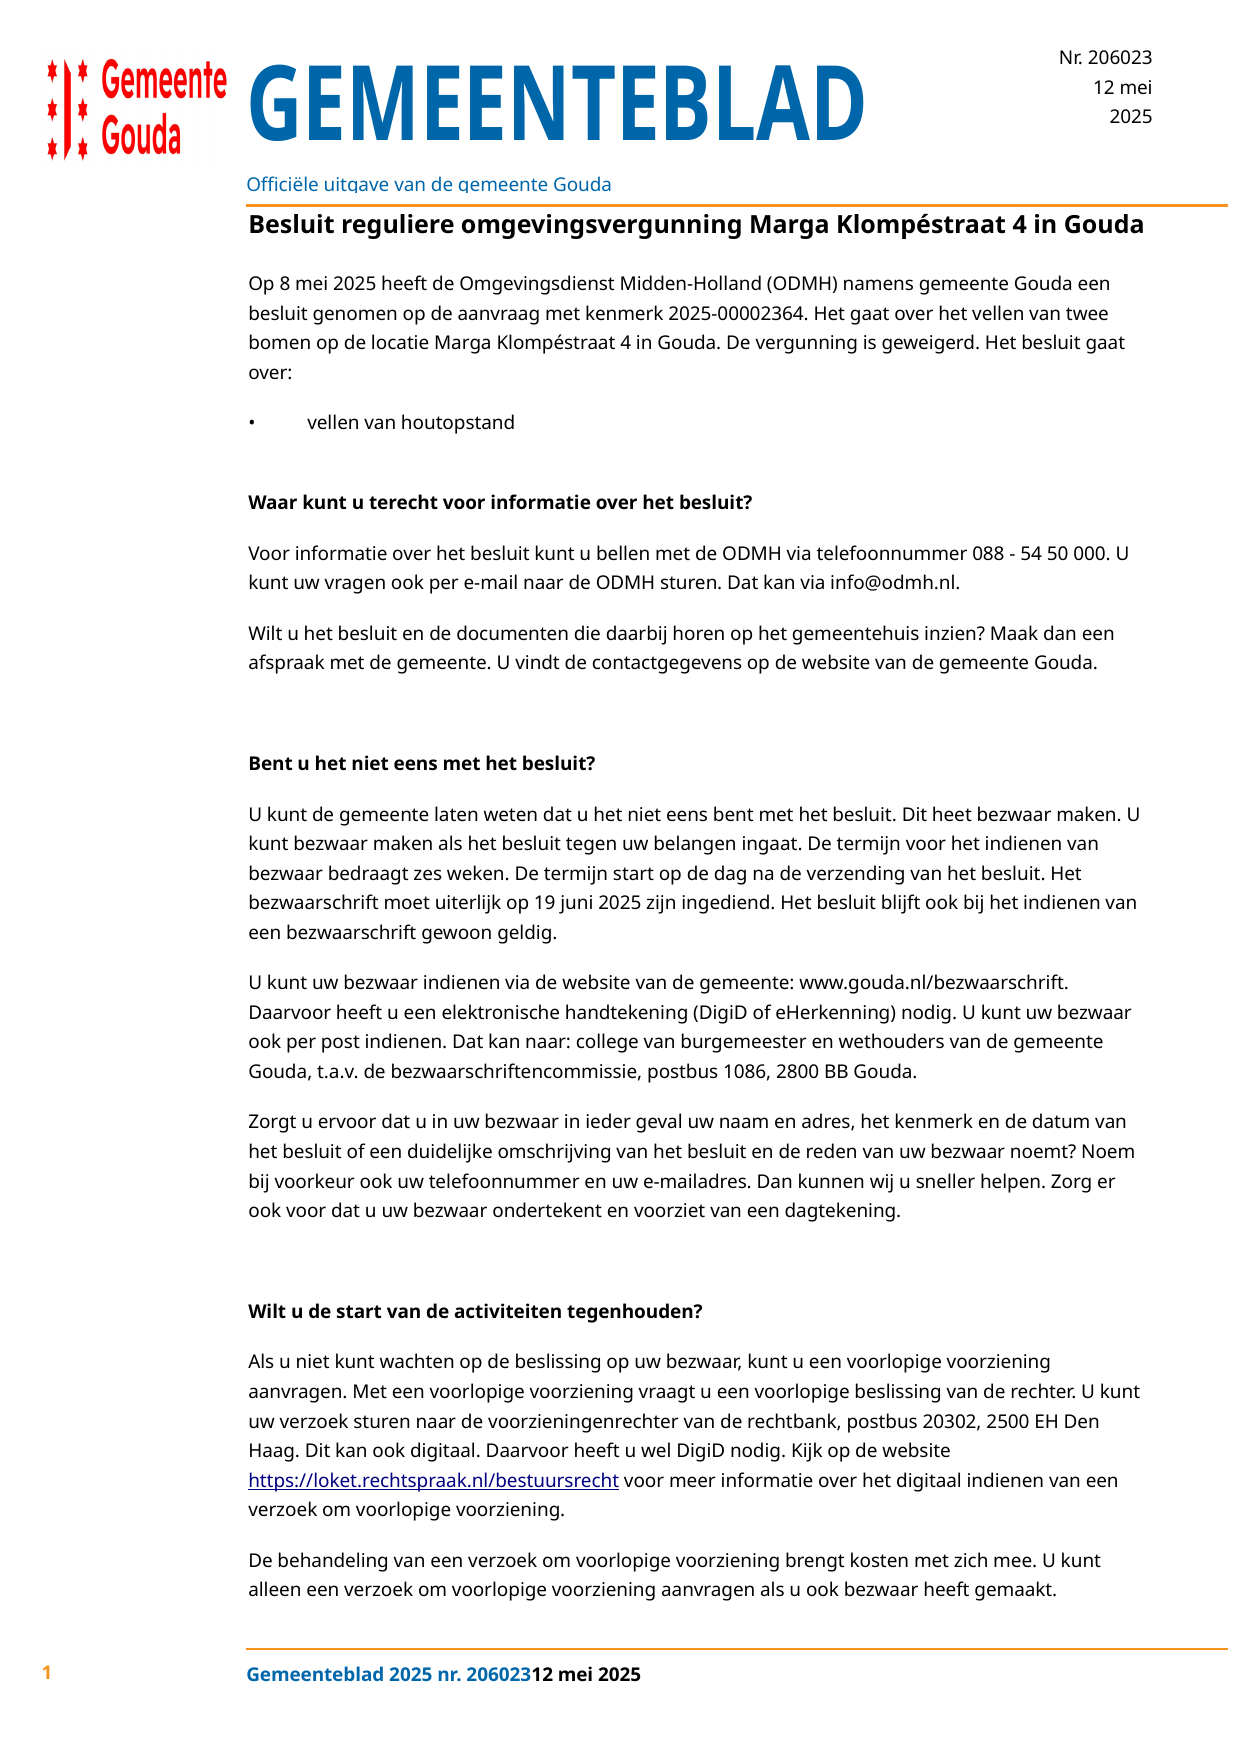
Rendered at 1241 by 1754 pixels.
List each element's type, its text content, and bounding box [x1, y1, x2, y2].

text Wilt u het besluit en de documenten die daarbij horen op het gemeentehuis inzien? Maak dan een afspraak met de gemeente. U vindt de contactgegevens op de website van de gemeente Gouda. [248, 620, 1152, 675]
text Bent u het niet eens met het besluit? [248, 750, 1152, 776]
text Voor informatie over het besluit kunt u bellen met de ODMH via telefoonnummer 088 - 54 50 000. U kunt uw vragen ook per e-mail naar de ODMH sturen. Dat kan via info@odmh.nl. [248, 540, 1152, 595]
text U kunt uw bezwaar indienen via de website van de gemeente: www.gouda.nl/bezwaarschrift. Daarvoor heeft u een elektronische handtekening (DigiD of eHerkenning) nodig. U kunt uw bezwaar ook per post indienen. Dat kan naar: college van burgemeester en wethouders van de gemeente Gouda, t.a.v. de bezwaarschriftencommissie, postbus 1086, 2800 BB Gouda. [248, 969, 1152, 1084]
text Waar kunt u terecht voor informatie over het besluit? [248, 489, 1152, 515]
text Wilt u de start van de activiteiten tegenhouden? [248, 1298, 1152, 1324]
text Zorgt u ervoor dat u in uw bezwaar in ieder geval uw naam en adres, het kenmerk en de datum van het besluit of een duidelijke omschrijving van het besluit en de reden van uw bezwaar noemt? Noem bij voorkeur ook uw telefoonnummer en uw e-mailadres. Dan kunnen wij u sneller helpen. Zorg er ook voor dat u uw bezwaar ondertekent en voorziet van een dagtekening. [248, 1109, 1152, 1223]
list vellen van houtopstand [248, 409, 1152, 435]
text De behandeling van een verzoek om voorlopige voorziening brengt kosten met zich mee. U kunt alleen een verzoek om voorlopige voorziening aanvragen als u ook bezwaar heeft gemaakt. [248, 1547, 1152, 1602]
text Op 8 mei 2025 heeft de Omgevingsdienst Midden-Holland (ODMH) namens gemeente Gouda een besluit genomen op de aanvraag met kenmerk 2025-00002364. Het gaat over het vellen van twee bomen op de locatie Marga Klompéstraat 4 in Gouda. De vergunning is geweigerd. Het besluit gaat over: [248, 270, 1152, 385]
picture [41, 47, 231, 172]
text U kunt de gemeente laten weten dat u het niet eens bent met het besluit. Dit heet bezwaar maken. U kunt bezwaar maken als het besluit tegen uw belangen ingaat. De termijn voor het indienen van bezwaar bedraagt zes weken. De termijn start op de dag na de verzending van het besluit. Het bezwaarschrift moet uiterlijk op 19 juni 2025 zijn ingediend. Het besluit blijft ook bij het indienen van een bezwaarschrift gewoon geldig. [248, 801, 1152, 945]
text Als u niet kunt wachten op de beslissing op uw bezwaar, kunt u een voorlopige voorziening aanvragen. Met een voorlopige voorziening vraagt u een voorlopige beslissing van de rechter. U kunt uw verzoek sturen naar de voorzieningenrechter van de rechtbank, postbus 20302, 2500 EH Den Haag. Dit kan ook digitaal. Daarvoor heeft u wel DigiD nodig. Kijk op de website https://loket.rechtspraak.nl/bestuursrecht voor meer informatie over het digitaal indienen van een verzoek om voorlopige voorziening. [248, 1349, 1152, 1522]
text Besluit reguliere omgevingsvergunning Marga Klompéstraat 4 in Gouda [248, 207, 1152, 241]
